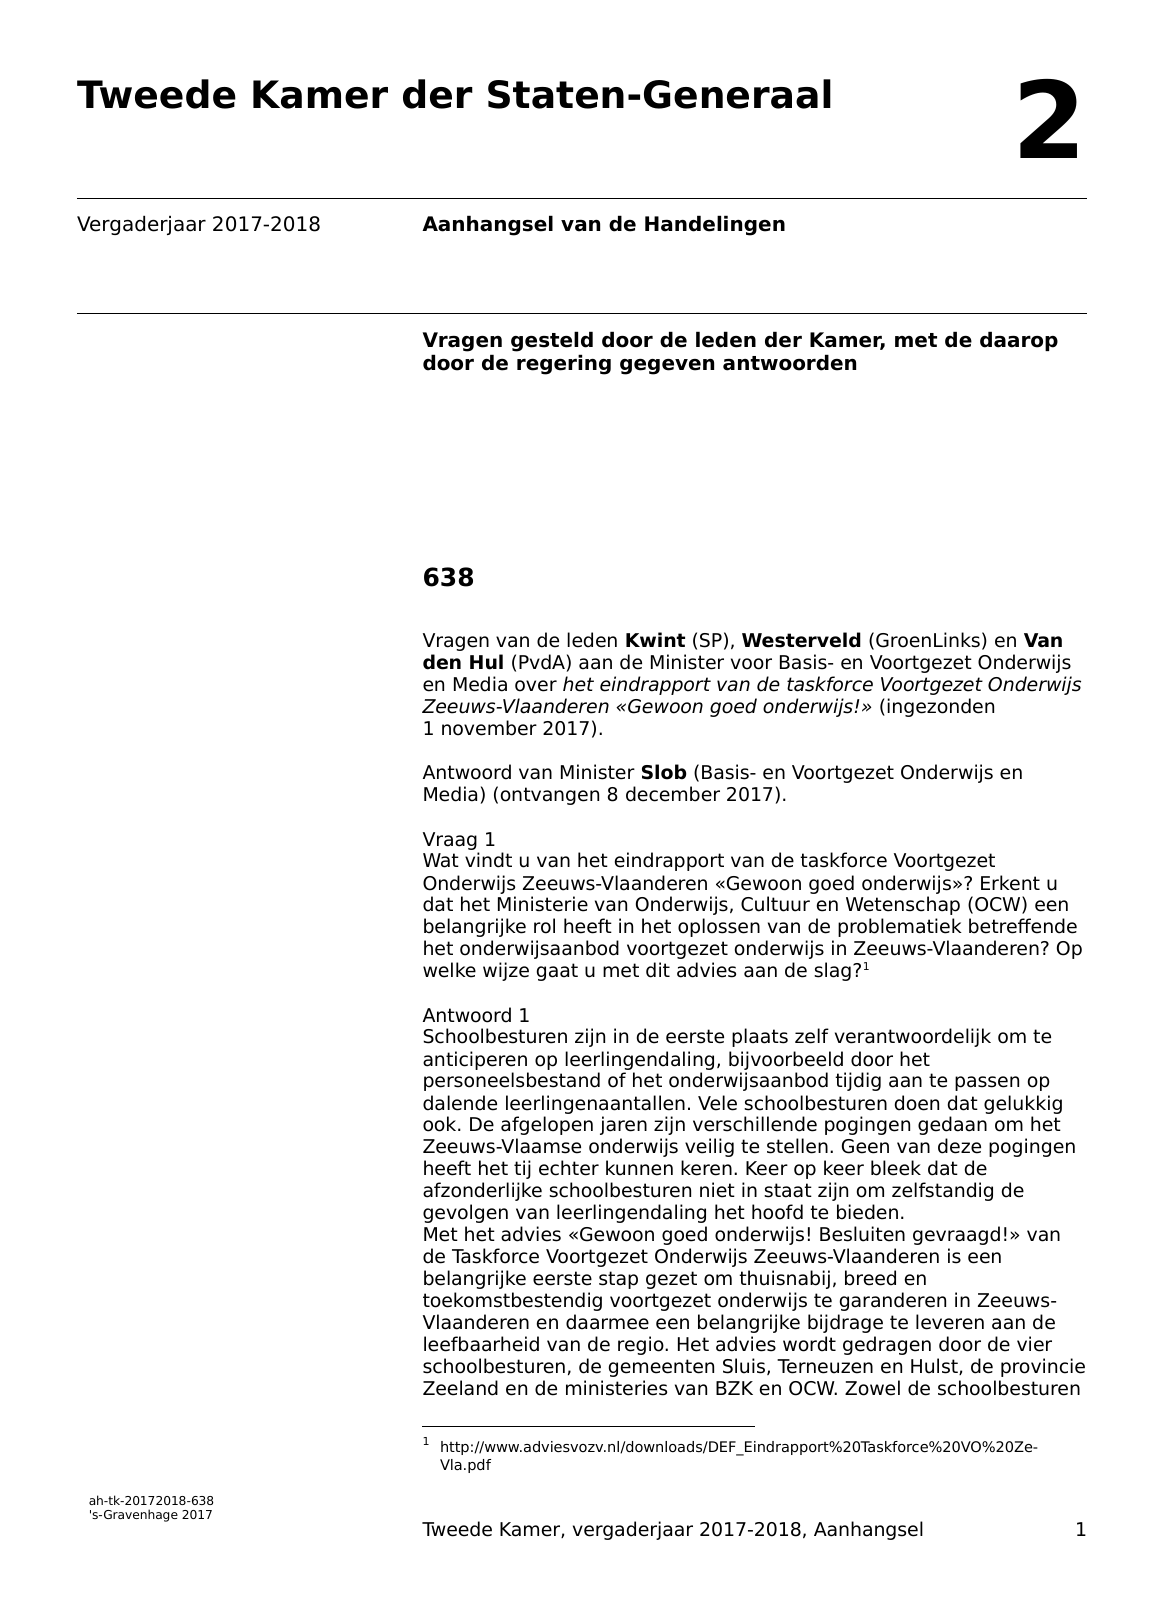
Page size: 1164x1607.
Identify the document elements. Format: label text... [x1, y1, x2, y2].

table_cell Vergaderjaar 2017-2018 [77, 199, 422, 313]
table_cell Vragen gesteld door de leden der Kamer, met de daarop door de regering gegeven antwoorden [422, 314, 1087, 375]
text http://www.adviesvozv.nl/downloads/DEF_Eindrapport%20Taskforce%20VO%20Ze-Vla.pdf [422, 1435, 1087, 1474]
text Antwoord 1 [422, 1004, 1087, 1026]
table_header 2 [886, 59, 1087, 198]
text 's-Gravenhage 2017 [88, 1508, 323, 1522]
text Met het advies «Gewoon goed onderwijs! Besluiten gevraagd!» van de Taskforce Voortgezet Onderwijs Zeeuws-Vlaanderen is een belangrijke eerste stap gezet om thuisnabij, breed en toekomstbestendig voortgezet onderwijs te garanderen in Zeeuws-Vlaanderen en daarmee een belangrijke bijdrage te leveren aan de leefbaarheid van de regio. Het advies wordt gedragen door de vier schoolbesturen, de gemeenten Sluis, Terneuzen en Hulst, de provincie Zeeland en de ministeries van BZK en OCW. Zowel de schoolbesturen [422, 1224, 1087, 1400]
table_cell Aanhangsel van de Handelingen [422, 199, 1087, 313]
table_cell [77, 314, 422, 375]
table_header Tweede Kamer der Staten-Generaal [77, 59, 886, 198]
text Wat vindt u van het eindrapport van de taskforce Voortgezet Onderwijs Zeeuws-Vlaanderen «Gewoon goed onderwijs»? Erkent u dat het Ministerie van Onderwijs, Cultuur en Wetenschap (OCW) een belangrijke rol heeft in het oplossen van de problematiek betreffende het onderwijsaanbod voortgezet onderwijs in Zeeuws-Vlaanderen? Op welke wijze gaat u met dit advies aan de slag? [422, 850, 1087, 982]
text ah-tk-20172018-638 [88, 1494, 323, 1508]
text Vraag 1 [422, 828, 1087, 850]
text Schoolbesturen zijn in de eerste plaats zelf verantwoordelijk om te anticiperen op leerlingendaling, bijvoorbeeld door het personeelsbestand of het onderwijsaanbod tijdig aan te passen op dalende leerlingenaantallen. Vele schoolbesturen doen dat gelukkig ook. De afgelopen jaren zijn verschillende pogingen gedaan om het Zeeuws-Vlaamse onderwijs veilig te stellen. Geen van deze pogingen heeft het tij echter kunnen keren. Keer op keer bleek dat de afzonderlijke schoolbesturen niet in staat zijn om zelfstandig de gevolgen van leerlingendaling het hoofd te bieden. [422, 1026, 1087, 1224]
text Antwoord van Minister Slob (Basis- en Voortgezet Onderwijs en Media) (ontvangen 8 december 2017). [422, 762, 1087, 806]
text 638 [422, 563, 1087, 592]
text Vragen van de leden Kwint (SP), Westerveld (GroenLinks) en Van den Hul (PvdA) aan de Minister voor Basis- en Voortgezet Onderwijs en Media over het eindrapport van de taskforce Voortgezet Onderwijs Zeeuws-Vlaanderen «Gewoon goed onderwijs!» (ingezonden 1 november 2017). [422, 630, 1087, 740]
